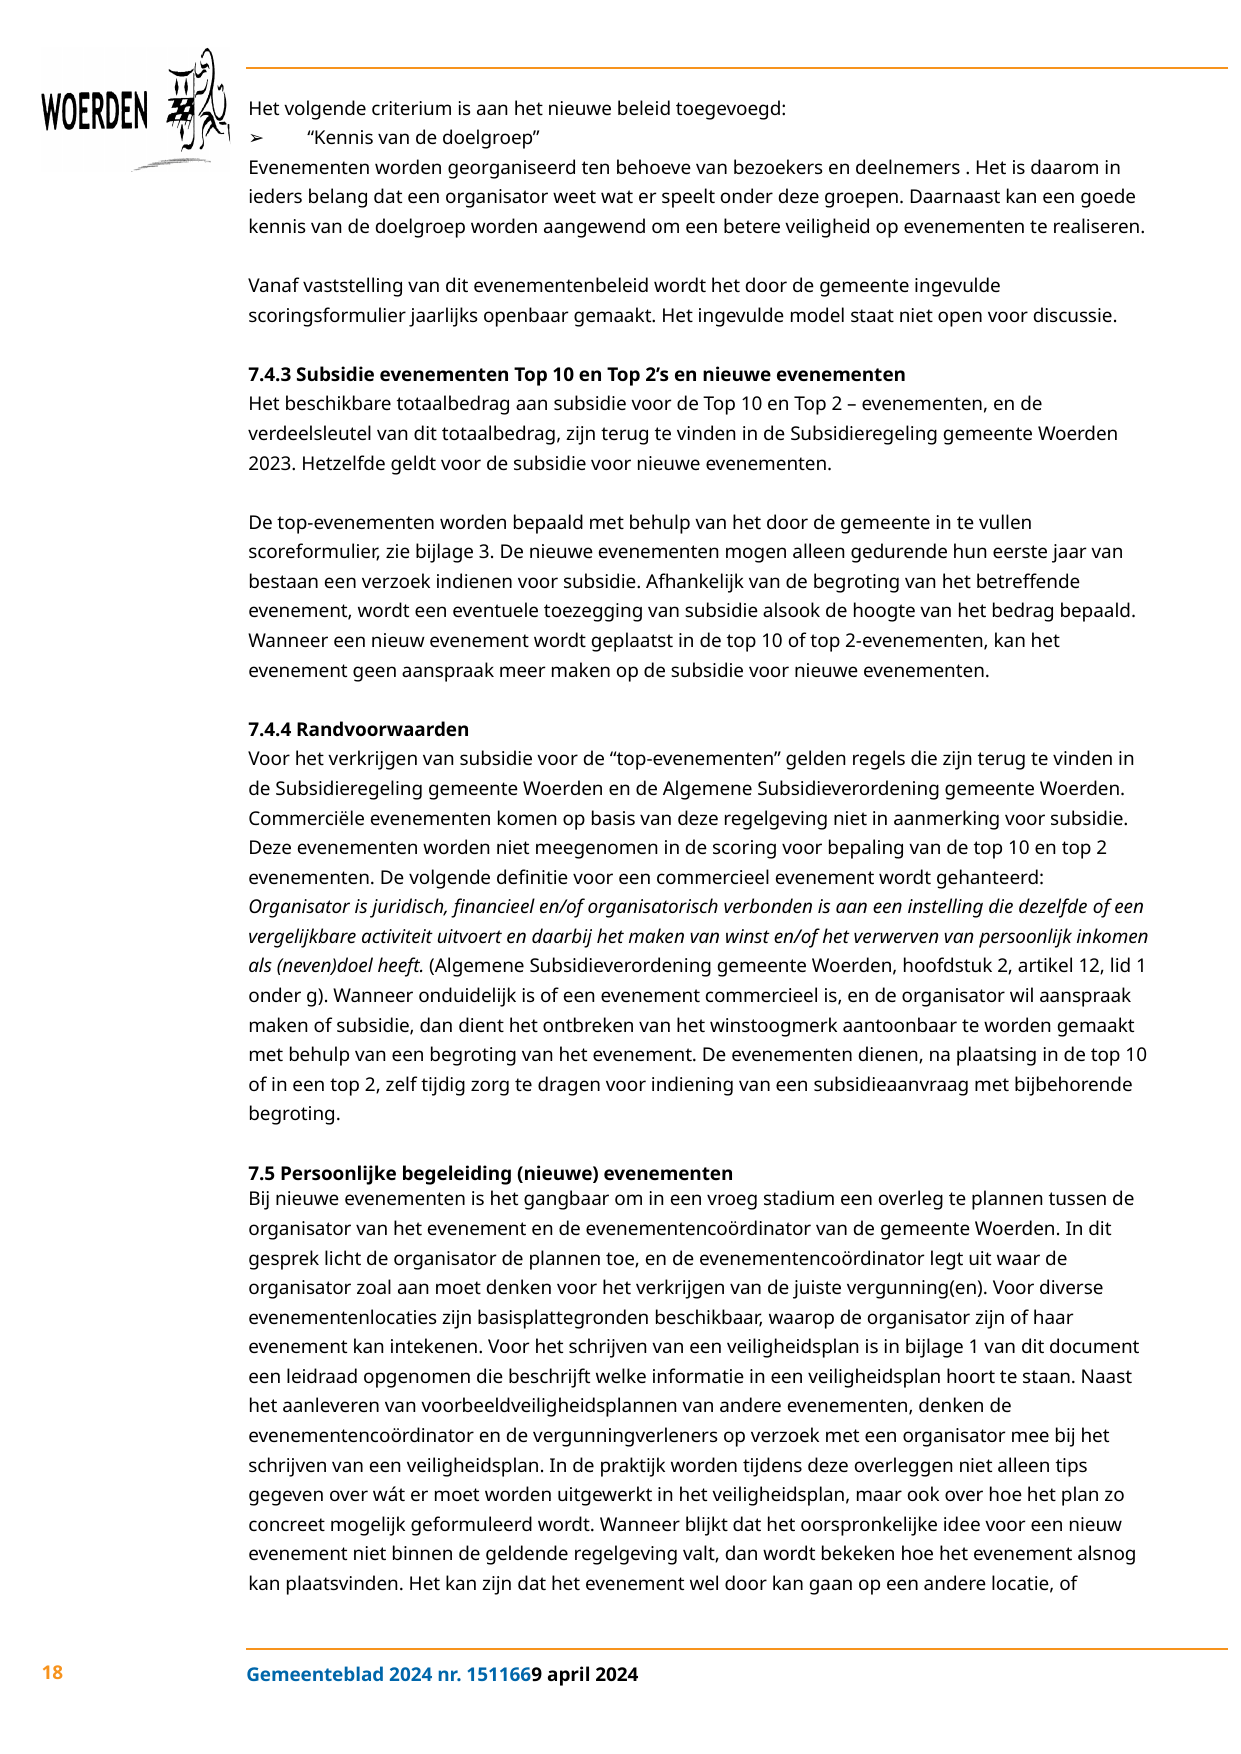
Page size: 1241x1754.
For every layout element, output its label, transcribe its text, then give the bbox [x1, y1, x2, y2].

text Het volgende criterium is aan het nieuwe beleid toegevoegd: [248, 95, 1152, 121]
text 7.4.4 Randvoorwaarden [248, 716, 1152, 742]
text Voor het verkrijgen van subsidie voor de “top-evenementen” gelden regels die zijn terug te vinden in de Subsidieregeling gemeente Woerden en de Algemene Subsidieverordening gemeente Woerden. Commerciële evenementen komen op basis van deze regelgeving niet in aanmerking voor subsidie. Deze evenementen worden niet meegenomen in de scoring voor bepaling van de top 10 en top 2 evenementen. De volgende definitie voor een commercieel evenement wordt gehanteerd: [248, 746, 1152, 890]
text Bij nieuwe evenementen is het gangbaar om in een vroeg stadium een overleg te plannen tussen de organisator van het evenement en de evenementencoördinator van de gemeente Woerden. In dit gesprek licht de organisator de plannen toe, en de evenementencoördinator legt uit waar de organisator zoal aan moet denken voor het verkrijgen van de juiste vergunning(en). Voor diverse evenementenlocaties zijn basisplattegronden beschikbaar, waarop de organisator zijn of haar evenement kan intekenen. Voor het schrijven van een veiligheidsplan is in bijlage 1 van dit document een leidraad opgenomen die beschrijft welke informatie in een veiligheidsplan hoort te staan. Naast het aanleveren van voorbeeldveiligheidsplannen van andere evenementen, denken de evenementencoördinator en de vergunningverleners op verzoek met een organisator mee bij het schrijven van een veiligheidsplan. In de praktijk worden tijdens deze overleggen niet alleen tips gegeven over wát er moet worden uitgewerkt in het veiligheidsplan, maar ook over hoe het plan zo concreet mogelijk geformuleerd wordt. Wanneer blijkt dat het oorspronkelijke idee voor een nieuw evenement niet binnen de geldende regelgeving valt, dan wordt bekeken hoe het evenement alsnog kan plaatsvinden. Het kan zijn dat het evenement wel door kan gaan op een andere locatie, of [248, 1186, 1152, 1596]
text 7.4.3 Subsidie evenementen Top 10 en Top 2’s en nieuwe evenementen [248, 361, 1152, 387]
text Het beschikbare totaalbedrag aan subsidie voor de Top 10 en Top 2 – evenementen, en de verdeelsleutel van dit totaalbedrag, zijn terug te vinden in de Subsidieregeling gemeente Woerden 2023. Hetzelfde geldt voor de subsidie voor nieuwe evenementen. [248, 391, 1152, 476]
text Evenementen worden georganiseerd ten behoeve van bezoekers en deelnemers . Het is daarom in ieders belang dat een organisator weet wat er speelt onder deze groepen. Daarnaast kan een goede kennis van de doelgroep worden aangewend om een betere veiligheid op evenementen te realiseren. [248, 154, 1152, 239]
picture [41, 47, 231, 172]
text Organisator is juridisch, financieel en/of organisatorisch verbonden is aan een instelling die dezelfde of een vergelijkbare activiteit uitvoert en daarbij het maken van winst en/of het verwerven van persoonlijk inkomen als (neven)doel heeft. (Algemene Subsidieverordening gemeente Woerden, hoofdstuk 2, artikel 12, lid 1 onder g). Wanneer onduidelijk is of een evenement commercieel is, en de organisator wil aanspraak maken of subsidie, dan dient het ontbreken van het winstoogmerk aantoonbaar te worden gemaakt met behulp van een begroting van het evenement. De evenementen dienen, na plaatsing in de top 10 of in een top 2, zelf tijdig zorg te dragen voor indiening van een subsidieaanvraag met bijbehorende begroting. [248, 893, 1152, 1126]
text Vanaf vaststelling van dit evenementenbeleid wordt het door de gemeente ingevulde scoringsformulier jaarlijks openbaar gemaakt. Het ingevulde model staat niet open voor discussie. [248, 272, 1152, 328]
list “Kennis van de doelgroep” [248, 124, 1152, 150]
text De top-evenementen worden bepaald met behulp van het door de gemeente in te vullen scoreformulier, zie bijlage 3. De nieuwe evenementen mogen alleen gedurende hun eerste jaar van bestaan een verzoek indienen voor subsidie. Afhankelijk van de begroting van het betreffende evenement, wordt een eventuele toezegging van subsidie alsook de hoogte van het bedrag bepaald. Wanneer een nieuw evenement wordt geplaatst in de top 10 of top 2-evenementen, kan het evenement geen aanspraak meer maken op de subsidie voor nieuwe evenementen. [248, 509, 1152, 683]
text 7.5 Persoonlijke begeleiding (nieuwe) evenementen [248, 1160, 1152, 1186]
